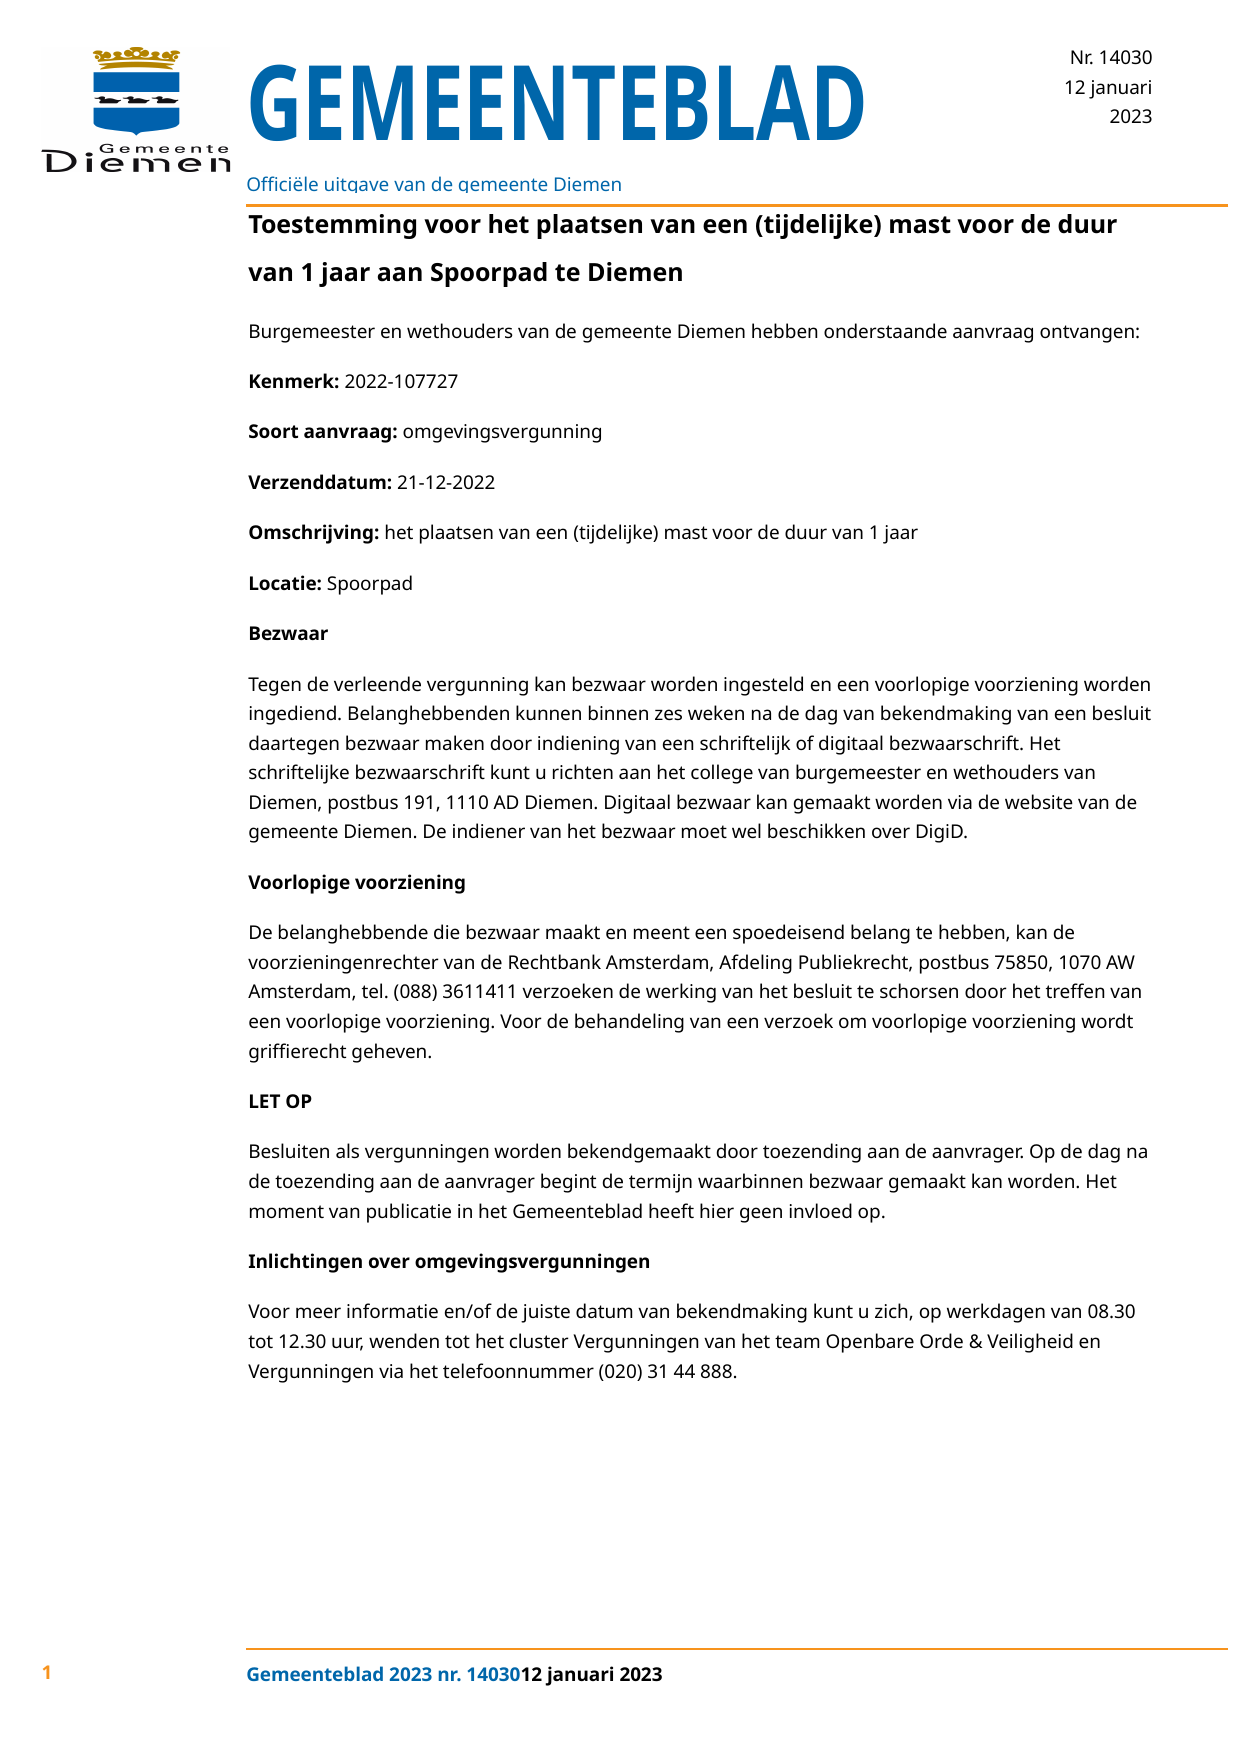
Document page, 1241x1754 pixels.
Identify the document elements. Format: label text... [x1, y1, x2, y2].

text Inlichtingen over omgevingsvergunningen [248, 1248, 1152, 1274]
picture [41, 47, 231, 172]
text Besluiten als vergunningen worden bekendgemaakt door toezending aan de aanvrager. Op de dag na de toezending aan de aanvrager begint de termijn waarbinnen bezwaar gemaakt kan worden. Het moment van publicatie in het Gemeenteblad heeft hier geen invloed op. [248, 1139, 1152, 1224]
text Bezwaar [248, 620, 1152, 646]
text Locatie: Spoorpad [248, 570, 1152, 596]
text Tegen de verleende vergunning kan bezwaar worden ingesteld en een voorlopige voorziening worden ingediend. Belanghebbenden kunnen binnen zes weken na de dag van bekendmaking van een besluit daartegen bezwaar maken door indiening van een schriftelijk of digitaal bezwaarschrift. Het schriftelijke bezwaarschrift kunt u richten aan het college van burgemeester en wethouders van Diemen, postbus 191, 1110 AD Diemen. Digitaal bezwaar kan gemaakt worden via de website van de gemeente Diemen. De indiener van het bezwaar moet wel beschikken over DigiD. [248, 671, 1152, 844]
text Kenmerk: 2022-107727 [248, 368, 1152, 394]
text De belanghebbende die bezwaar maakt en meent een spoedeisend belang te hebben, kan de voorzieningenrechter van de Rechtbank Amsterdam, Afdeling Publiekrecht, postbus 75850, 1070 AW Amsterdam, tel. (088) 3611411 verzoeken de werking van het besluit te schorsen door het treffen van een voorlopige voorziening. Voor de behandeling van een verzoek om voorlopige voorziening wordt griffierecht geheven. [248, 919, 1152, 1064]
text Omschrijving: het plaatsen van een (tijdelijke) mast voor de duur van 1 jaar [248, 519, 1152, 545]
text Verzenddatum: 21-12-2022 [248, 469, 1152, 495]
text Burgemeester en wethouders van de gemeente Diemen hebben onderstaande aanvraag ontvangen: [248, 318, 1152, 344]
text Voorlopige voorziening [248, 869, 1152, 895]
text Voor meer informatie en/of de juiste datum van bekendmaking kunt u zich, op werkdagen van 08.30 tot 12.30 uur, wenden tot het cluster Vergunningen van het team Openbare Orde & Veiligheid en Vergunningen via het telefoonnummer (020) 31 44 888. [248, 1299, 1152, 1384]
text Toestemming voor het plaatsen van een (tijdelijke) mast voor de duur van 1 jaar aan Spoorpad te Diemen [248, 207, 1152, 288]
text LET OP [248, 1088, 1152, 1114]
text Soort aanvraag: omgevingsvergunning [248, 419, 1152, 444]
